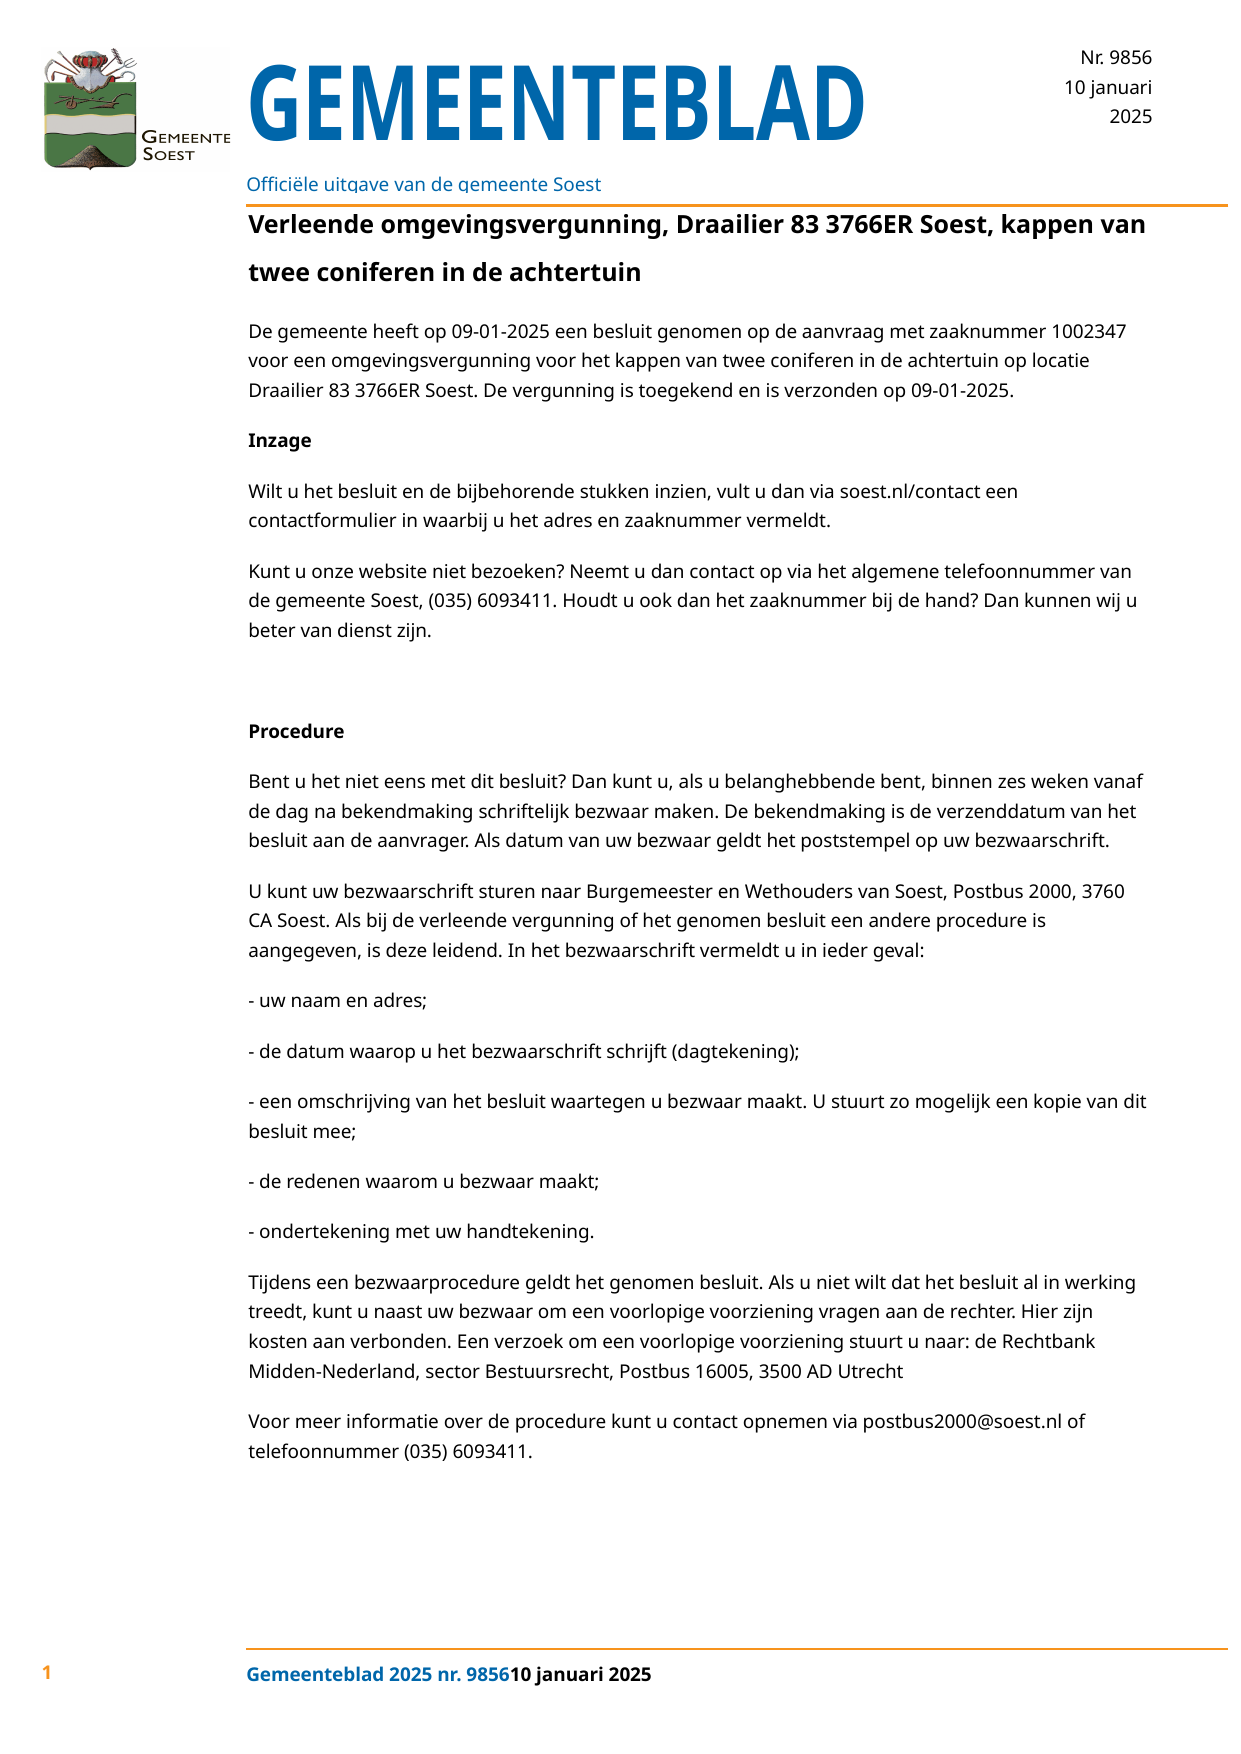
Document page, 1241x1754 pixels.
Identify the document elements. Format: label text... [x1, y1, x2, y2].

text De gemeente heeft op 09-01-2025 een besluit genomen op de aanvraag met zaaknummer 1002347 voor een omgevingsvergunning voor het kappen van twee coniferen in de achtertuin op locatie Draailier 83 3766ER Soest. De vergunning is toegekend en is verzonden op 09-01-2025. [248, 318, 1152, 403]
text - een omschrijving van het besluit waartegen u bezwaar maakt. U stuurt zo mogelijk een kopie van dit besluit mee; [248, 1088, 1152, 1144]
text Bent u het niet eens met dit besluit? Dan kunt u, als u belanghebbende bent, binnen zes weken vanaf de dag na bekendmaking schriftelijk bezwaar maken. De bekendmaking is de verzenddatum van het besluit aan de aanvrager. Als datum van uw bezwaar geldt het poststempel op uw bezwaarschrift. [248, 768, 1152, 853]
text Procedure [248, 718, 1152, 744]
text Verleende omgevingsvergunning, Draailier 83 3766ER Soest, kappen van twee coniferen in de achtertuin [248, 207, 1152, 288]
text - de datum waarop u het bezwaarschrift schrijft (dagtekening); [248, 1038, 1152, 1064]
text Tijdens een bezwaarprocedure geldt het genomen besluit. Als u niet wilt dat het besluit al in werking treedt, kunt u naast uw bezwaar om een voorlopige voorziening vragen aan de rechter. Hier zijn kosten aan verbonden. Een verzoek om een voorlopige voorziening stuurt u naar: de Rechtbank Midden-Nederland, sector Bestuursrecht, Postbus 16005, 3500 AD Utrecht [248, 1269, 1152, 1384]
text Inzage [248, 427, 1152, 453]
text - uw naam en adres; [248, 987, 1152, 1013]
text Voor meer informatie over de procedure kunt u contact opnemen via postbus2000@soest.nl of telefoonnummer (035) 6093411. [248, 1408, 1152, 1464]
text - ondertekening met uw handtekening. [248, 1219, 1152, 1244]
text Wilt u het besluit en de bijbehorende stukken inzien, vult u dan via soest.nl/contact een contactformulier in waarbij u het adres en zaaknummer vermeldt. [248, 478, 1152, 533]
picture [41, 47, 231, 172]
text - de redenen waarom u bezwaar maakt; [248, 1168, 1152, 1194]
text U kunt uw bezwaarschrift sturen naar Burgemeester en Wethouders van Soest, Postbus 2000, 3760 CA Soest. Als bij de verleende vergunning of het genomen besluit een andere procedure is aangegeven, is deze leidend. In het bezwaarschrift vermeldt u in ieder geval: [248, 878, 1152, 963]
text Kunt u onze website niet bezoeken? Neemt u dan contact op via het algemene telefoonnummer van de gemeente Soest, (035) 6093411. Houdt u ook dan het zaaknummer bij de hand? Dan kunnen wij u beter van dienst zijn. [248, 558, 1152, 643]
